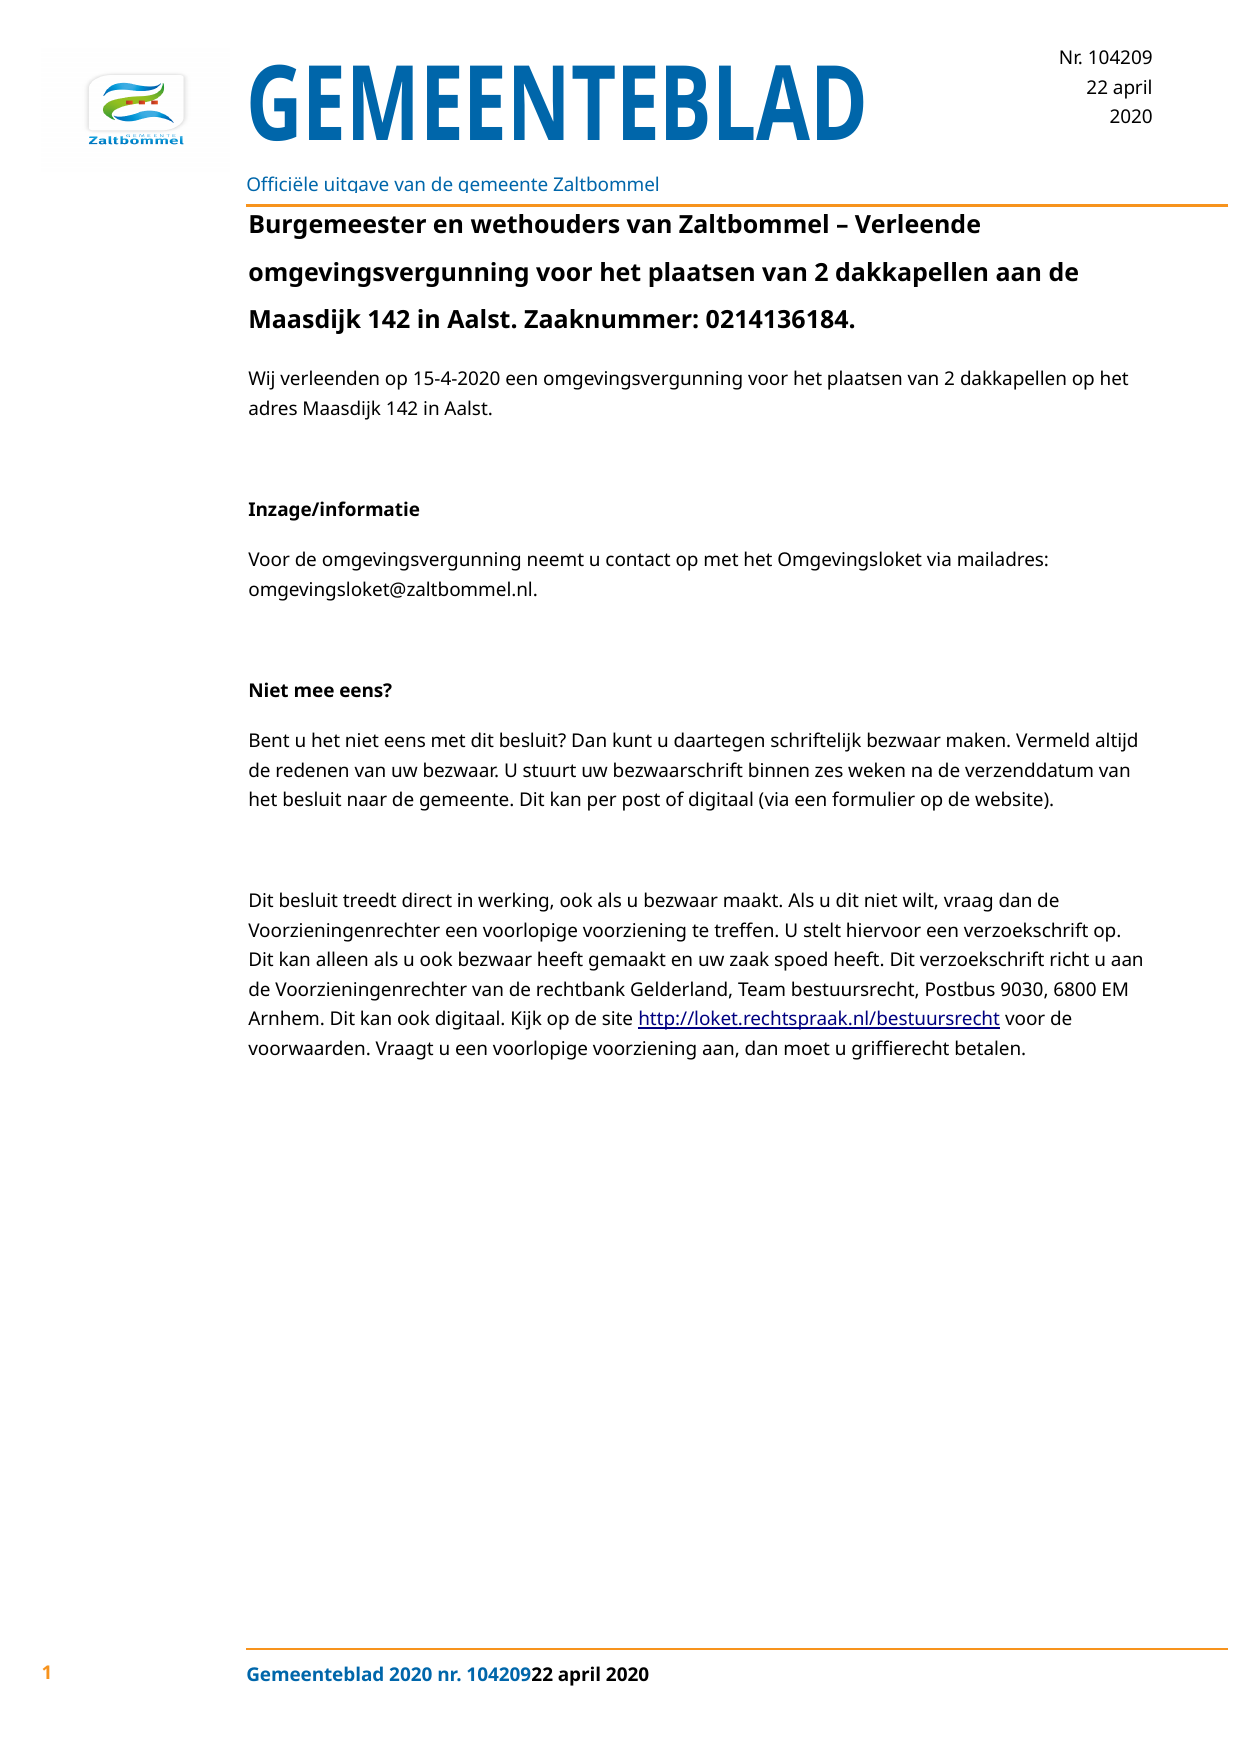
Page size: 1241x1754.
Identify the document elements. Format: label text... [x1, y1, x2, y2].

text Dit besluit treedt direct in werking, ook als u bezwaar maakt. Als u dit niet wilt, vraag dan de Voorzieningenrechter een voorlopige voorziening te treffen. U stelt hiervoor een verzoekschrift op. Dit kan alleen als u ook bezwaar heeft gemaakt en uw zaak spoed heeft. Dit verzoekschrift richt u aan de Voorzieningenrechter van de rechtbank Gelderland, Team bestuursrecht, Postbus 9030, 6800 EM Arnhem. Dit kan ook digitaal. Kijk op de site http://loket.rechtspraak.nl/bestuursrecht voor de voorwaarden. Vraagt u een voorlopige voorziening aan, dan moet u griffierecht betalen. [248, 887, 1152, 1061]
text Voor de omgevingsvergunning neemt u contact op met het Omgevingsloket via mailadres: omgevingsloket@zaltbommel.nl. [248, 546, 1152, 602]
picture [41, 47, 231, 172]
text Inzage/informatie [248, 496, 1152, 522]
text Burgemeester en wethouders van Zaltbommel – Verleende omgevingsvergunning voor het plaatsen van 2 dakkapellen aan de Maasdijk 142 in Aalst. Zaaknummer: 0214136184. [248, 207, 1152, 336]
text Wij verleenden op 15-4-2020 een omgevingsvergunning voor het plaatsen van 2 dakkapellen op het adres Maasdijk 142 in Aalst. [248, 366, 1152, 421]
text Bent u het niet eens met dit besluit? Dan kunt u daartegen schriftelijk bezwaar maken. Vermeld altijd de redenen van uw bezwaar. U stuurt uw bezwaarschrift binnen zes weken na de verzenddatum van het besluit naar de gemeente. Dit kan per post of digitaal (via een formulier op de website). [248, 727, 1152, 812]
text Niet mee eens? [248, 677, 1152, 702]
